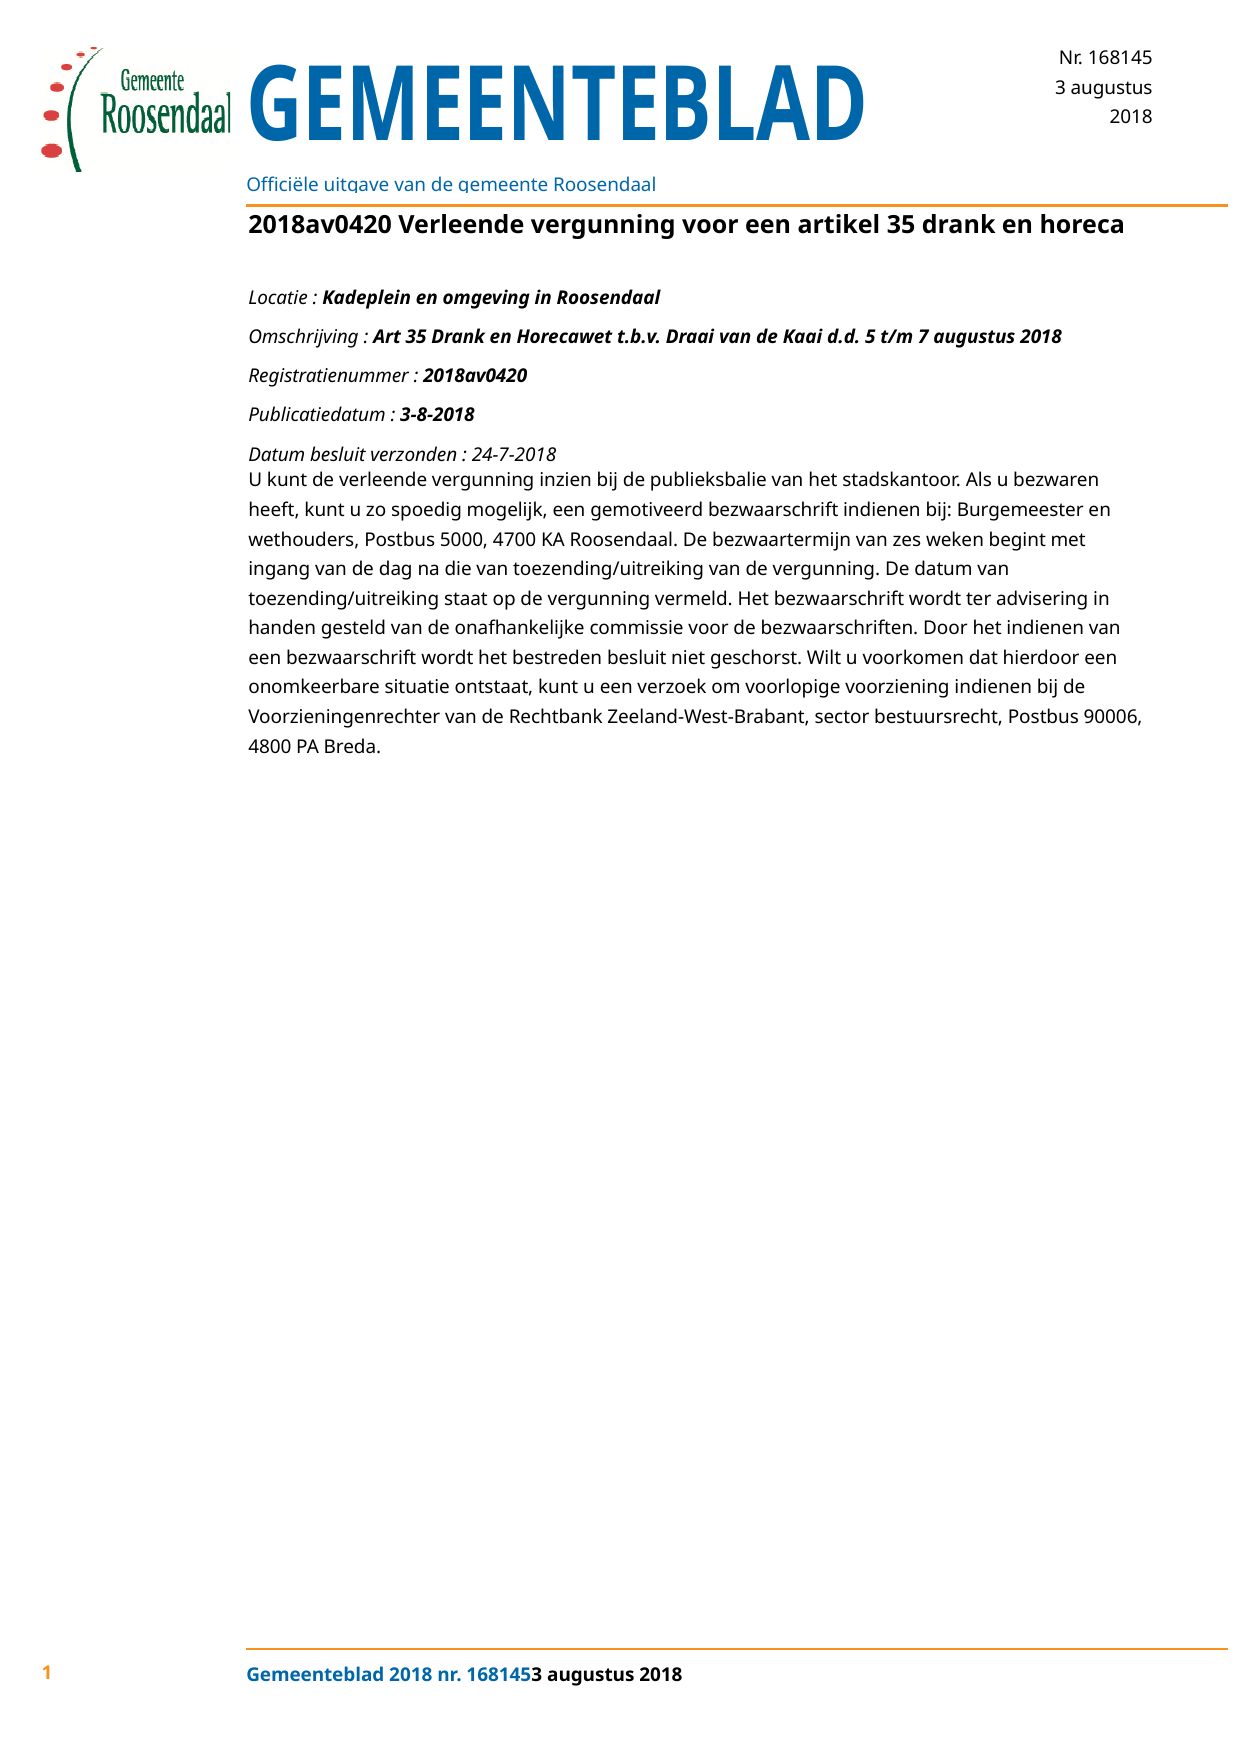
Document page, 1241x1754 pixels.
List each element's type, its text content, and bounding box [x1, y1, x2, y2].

text Datum besluit verzonden : 24-7-2018 [248, 441, 1152, 467]
text U kunt de verleende vergunning inzien bij de publieksbalie van het stadskantoor. Als u bezwaren heeft, kunt u zo spoedig mogelijk, een gemotiveerd bezwaarschrift indienen bij: Burgemeester en wethouders, Postbus 5000, 4700 KA Roosendaal. De bezwaartermijn van zes weken begint met ingang van de dag na die van toezending/uitreiking van de vergunning. De datum van toezending/uitreiking staat op de vergunning vermeld. Het bezwaarschrift wordt ter advisering in handen gesteld van de onafhankelijke commissie voor de bezwaarschriften. Door het indienen van een bezwaarschrift wordt het bestreden besluit niet geschorst. Wilt u voorkomen dat hierdoor een onomkeerbare situatie ontstaat, kunt u een verzoek om voorlopige voorziening indienen bij de Voorzieningenrechter van de Rechtbank Zeeland-West-Brabant, sector bestuursrecht, Postbus 90006, 4800 PA Breda. [248, 467, 1152, 759]
text 2018av0420 Verleende vergunning voor een artikel 35 drank en horeca [248, 207, 1152, 241]
text Registratienummer : 2018av0420 [248, 362, 1152, 388]
text Locatie : Kadeplein en omgeving in Roosendaal [248, 284, 1152, 309]
text Publicatiedatum : 3-8-2018 [248, 402, 1152, 427]
text Omschrijving : Art 35 Drank en Horecawet t.b.v. Draai van de Kaai d.d. 5 t/m 7 augustus 2018 [248, 323, 1152, 349]
picture [41, 47, 231, 172]
